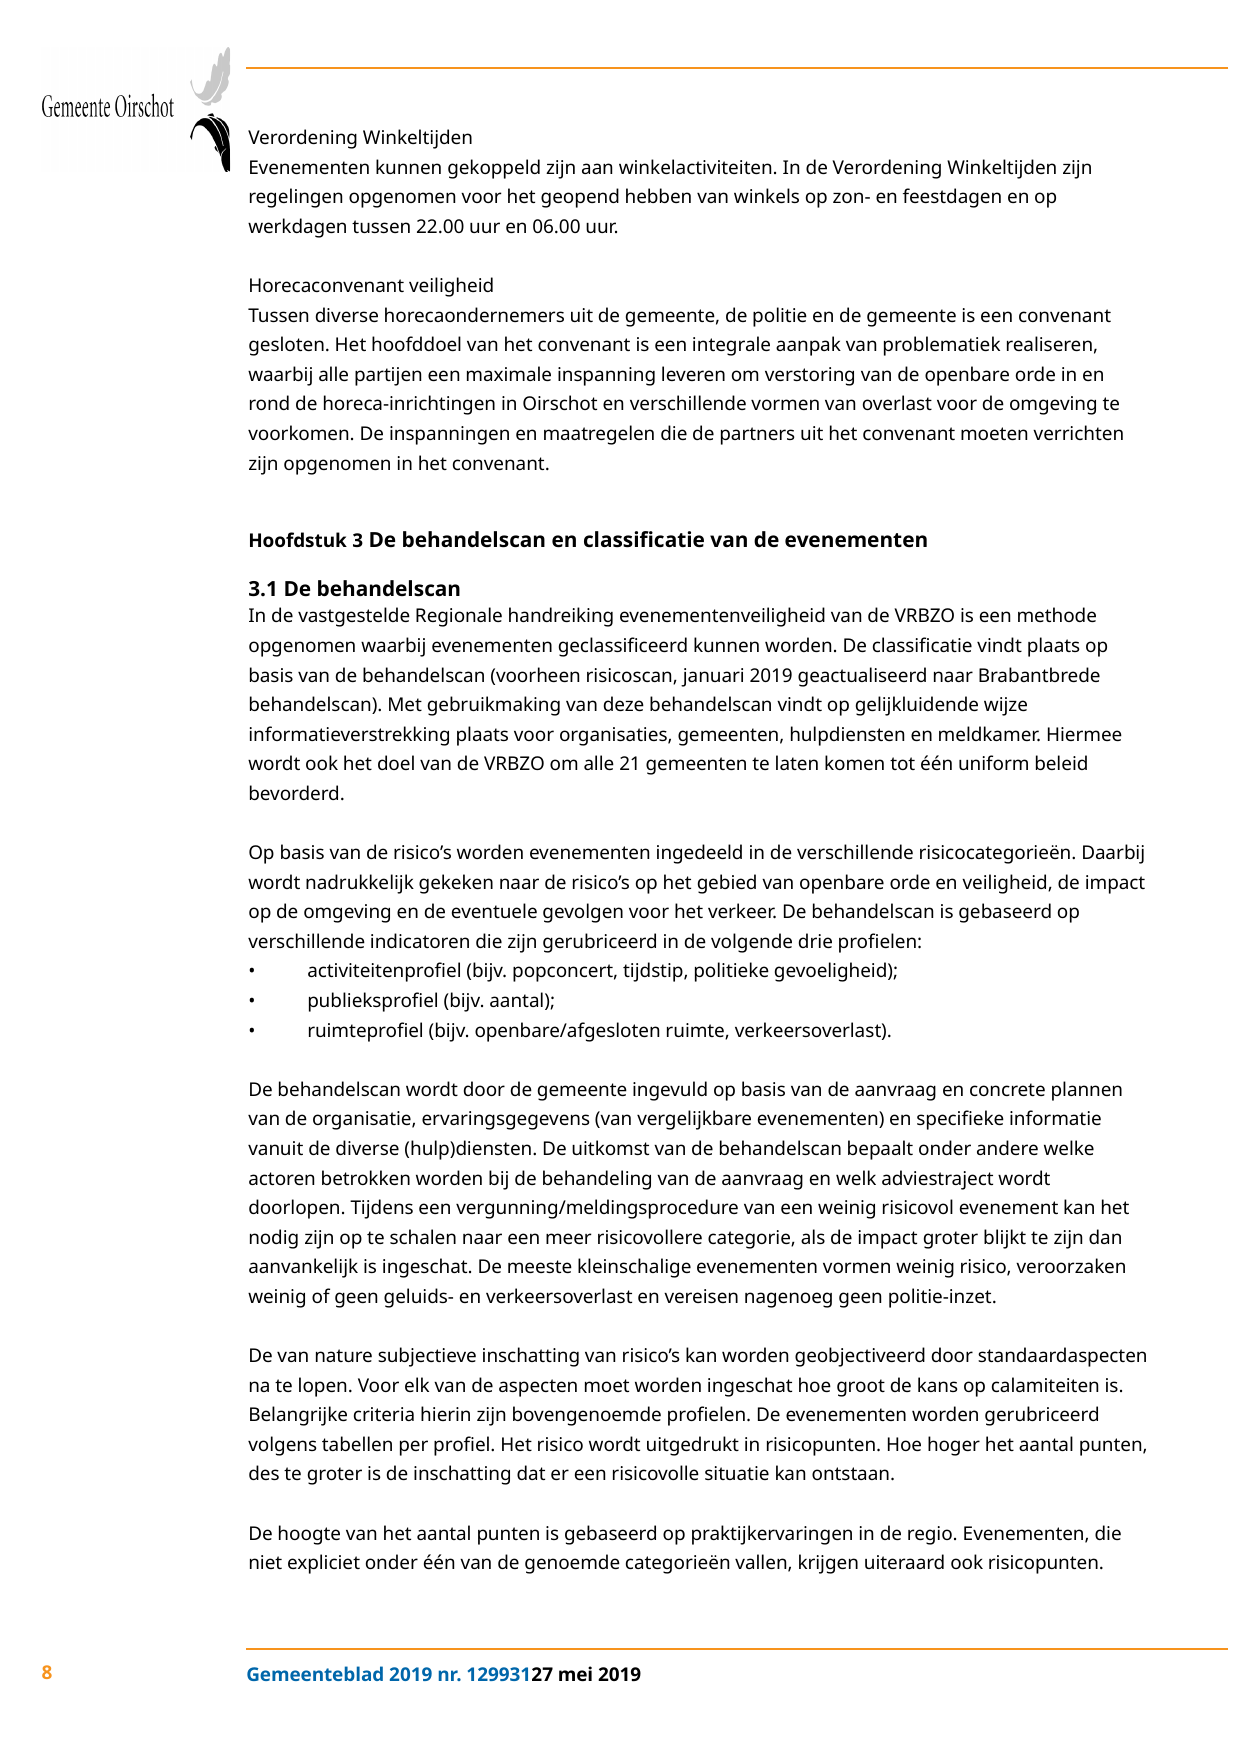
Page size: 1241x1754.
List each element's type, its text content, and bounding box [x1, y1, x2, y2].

list publieksprofiel (bijv. aantal); [248, 987, 1152, 1013]
text Verordening Winkeltijden [248, 124, 1152, 150]
text Hoofdstuk 3 De behandelscan en classificatie van de evenementen [248, 525, 1152, 553]
text Op basis van de risico’s worden evenementen ingedeeld in de verschillende risicocategorieën. Daarbij wordt nadrukkelijk gekeken naar de risico’s op het gebied van openbare orde en veiligheid, de impact op de omgeving en de eventuele gevolgen voor het verkeer. De behandelscan is gebaseerd op verschillende indicatoren die zijn gerubriceerd in de volgende drie profielen: [248, 839, 1152, 954]
text De van nature subjectieve inschatting van risico’s kan worden geobjectiveerd door standaardaspecten na te lopen. Voor elk van de aspecten moet worden ingeschat hoe groot de kans op calamiteiten is. Belangrijke criteria hierin zijn bovengenoemde profielen. De evenementen worden gerubriceerd volgens tabellen per profiel. Het risico wordt uitgedrukt in risicopunten. Hoe hoger het aantal punten, des te groter is de inschatting dat er een risicovolle situatie kan ontstaan. [248, 1342, 1152, 1486]
list activiteitenprofiel (bijv. popconcert, tijdstip, politieke gevoeligheid); [248, 958, 1152, 983]
text Horecaconvenant veiligheid [248, 272, 1152, 298]
text De behandelscan wordt door de gemeente ingevuld op basis van de aanvraag en concrete plannen van de organisatie, ervaringsgegevens (van vergelijkbare evenementen) en specifieke informatie vanuit de diverse (hulp)diensten. De uitkomst van de behandelscan bepaalt onder andere welke actoren betrokken worden bij de behandeling van de aanvraag en welk adviestraject wordt doorlopen. Tijdens een vergunning/meldingsprocedure van een weinig risicovol evenement kan het nodig zijn op te schalen naar een meer risicovollere categorie, als de impact groter blijkt te zijn dan aanvankelijk is ingeschat. De meeste kleinschalige evenementen vormen weinig risico, veroorzaken weinig of geen geluids- en verkeersoverlast en vereisen nagenoeg geen politie-inzet. [248, 1076, 1152, 1309]
picture [41, 47, 231, 172]
text 3.1 De behandelscan [248, 574, 1152, 603]
text In de vastgestelde Regionale handreiking evenementenveiligheid van de VRBZO is een methode opgenomen waarbij evenementen geclassificeerd kunnen worden. De classificatie vindt plaats op basis van de behandelscan (voorheen risicoscan, januari 2019 geactualiseerd naar Brabantbrede behandelscan). Met gebruikmaking van deze behandelscan vindt op gelijkluidende wijze informatieverstrekking plaats voor organisaties, gemeenten, hulpdiensten en meldkamer. Hiermee wordt ook het doel van de VRBZO om alle 21 gemeenten te laten komen tot één uniform beleid bevorderd. [248, 603, 1152, 806]
list ruimteprofiel (bijv. openbare/afgesloten ruimte, verkeersoverlast). [248, 1017, 1152, 1043]
text De hoogte van het aantal punten is gebaseerd op praktijkervaringen in de regio. Evenementen, die niet expliciet onder één van de genoemde categorieën vallen, krijgen uiteraard ook risicopunten. [248, 1520, 1152, 1575]
text Evenementen kunnen gekoppeld zijn aan winkelactiviteiten. In de Verordening Winkeltijden zijn regelingen opgenomen voor het geopend hebben van winkels op zon- en feestdagen en op werkdagen tussen 22.00 uur en 06.00 uur. [248, 154, 1152, 239]
text Tussen diverse horecaondernemers uit de gemeente, de politie en de gemeente is een convenant gesloten. Het hoofddoel van het convenant is een integrale aanpak van problematiek realiseren, waarbij alle partijen een maximale inspanning leveren om verstoring van de openbare orde in en rond de horeca-inrichtingen in Oirschot en verschillende vormen van overlast voor de omgeving te voorkomen. De inspanningen en maatregelen die de partners uit het convenant moeten verrichten zijn opgenomen in het convenant. [248, 302, 1152, 476]
